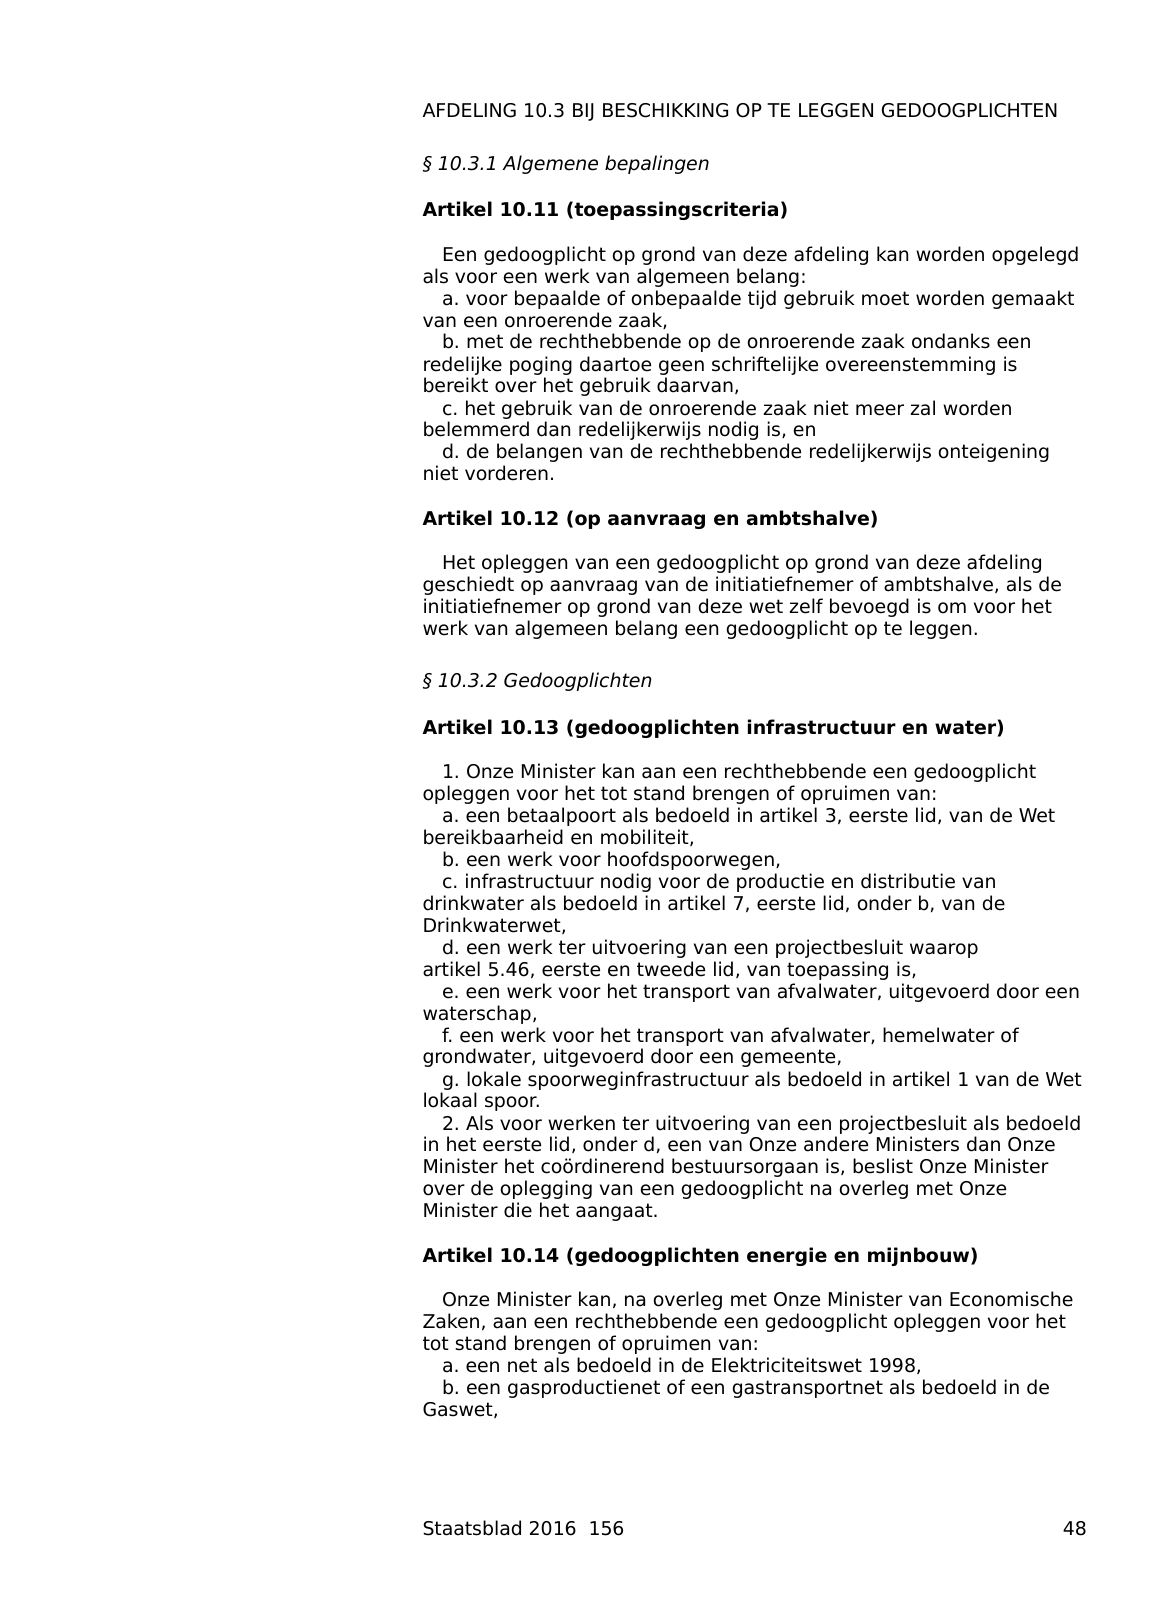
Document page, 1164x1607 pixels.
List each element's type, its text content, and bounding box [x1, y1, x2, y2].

subtitle § 10.3.2 Gedoogplichten [422, 669, 1087, 692]
text a. voor bepaalde of onbepaalde tijd gebruik moet worden gemaakt van een onroerende zaak, [422, 287, 1087, 331]
text d. de belangen van de rechthebbende redelijkerwijs onteigening niet vorderen. [422, 441, 1087, 485]
text Het opleggen van een gedoogplicht op grond van deze afdeling geschiedt op aanvraag van de initiatiefnemer of ambtshalve, als de initiatiefnemer op grond van deze wet zelf bevoegd is om voor het werk van algemeen belang een gedoogplicht op te leggen. [422, 552, 1087, 639]
text Onze Minister kan, na overleg met Onze Minister van Economische Zaken, aan een rechthebbende een gedoogplicht opleggen voor het tot stand brengen of opruimen van: [422, 1289, 1087, 1354]
text a. een net als bedoeld in de Elektriciteitswet 1998, [422, 1354, 1087, 1377]
text g. lokale spoorweginfrastructuur als bedoeld in artikel 1 van de Wet lokaal spoor. [422, 1068, 1087, 1112]
subtitle § 10.3.1 Algemene bepalingen [422, 152, 1087, 174]
subtitle Artikel 10.13 (gedoogplichten infrastructuur en water) [422, 717, 1087, 738]
subtitle Artikel 10.14 (gedoogplichten energie en mijnbouw) [422, 1244, 1087, 1266]
text d. een werk ter uitvoering van een projectbesluit waarop artikel 5.46, eerste en tweede lid, van toepassing is, [422, 937, 1087, 981]
text a. een betaalpoort als bedoeld in artikel 3, eerste lid, van de Wet bereikbaarheid en mobiliteit, [422, 805, 1087, 849]
text 2. Als voor werken ter uitvoering van een projectbesluit als bedoeld in het eerste lid, onder d, een van Onze andere Ministers dan Onze Minister het coördinerend bestuursorgaan is, beslist Onze Minister over de oplegging van een gedoogplicht na overleg met Onze Minister die het aangaat. [422, 1112, 1087, 1222]
text b. met de rechthebbende op de onroerende zaak ondanks een redelijke poging daartoe geen schriftelijke overeenstemming is bereikt over het gebruik daarvan, [422, 331, 1087, 397]
text c. het gebruik van de onroerende zaak niet meer zal worden belemmerd dan redelijkerwijs nodig is, en [422, 397, 1087, 441]
subtitle Artikel 10.11 (toepassingscriteria) [422, 199, 1087, 221]
text b. een gasproductienet of een gastransportnet als bedoeld in de Gaswet, [422, 1377, 1087, 1421]
subtitle Artikel 10.12 (op aanvraag en ambtshalve) [422, 507, 1087, 529]
text 1. Onze Minister kan aan een rechthebbende een gedoogplicht opleggen voor het tot stand brengen of opruimen van: [422, 761, 1087, 805]
text c. infrastructuur nodig voor de productie en distributie van drinkwater als bedoeld in artikel 7, eerste lid, onder b, van de Drinkwaterwet, [422, 871, 1087, 937]
text b. een werk voor hoofdspoorwegen, [422, 849, 1087, 871]
subtitle AFDELING 10.3 BIJ BESCHIKKING OP TE LEGGEN GEDOOGPLICHTEN [422, 100, 1087, 122]
text Een gedoogplicht op grond van deze afdeling kan worden opgelegd als voor een werk van algemeen belang: [422, 243, 1087, 287]
text f. een werk voor het transport van afvalwater, hemelwater of grondwater, uitgevoerd door een gemeente, [422, 1024, 1087, 1068]
text e. een werk voor het transport van afvalwater, uitgevoerd door een waterschap, [422, 981, 1087, 1024]
